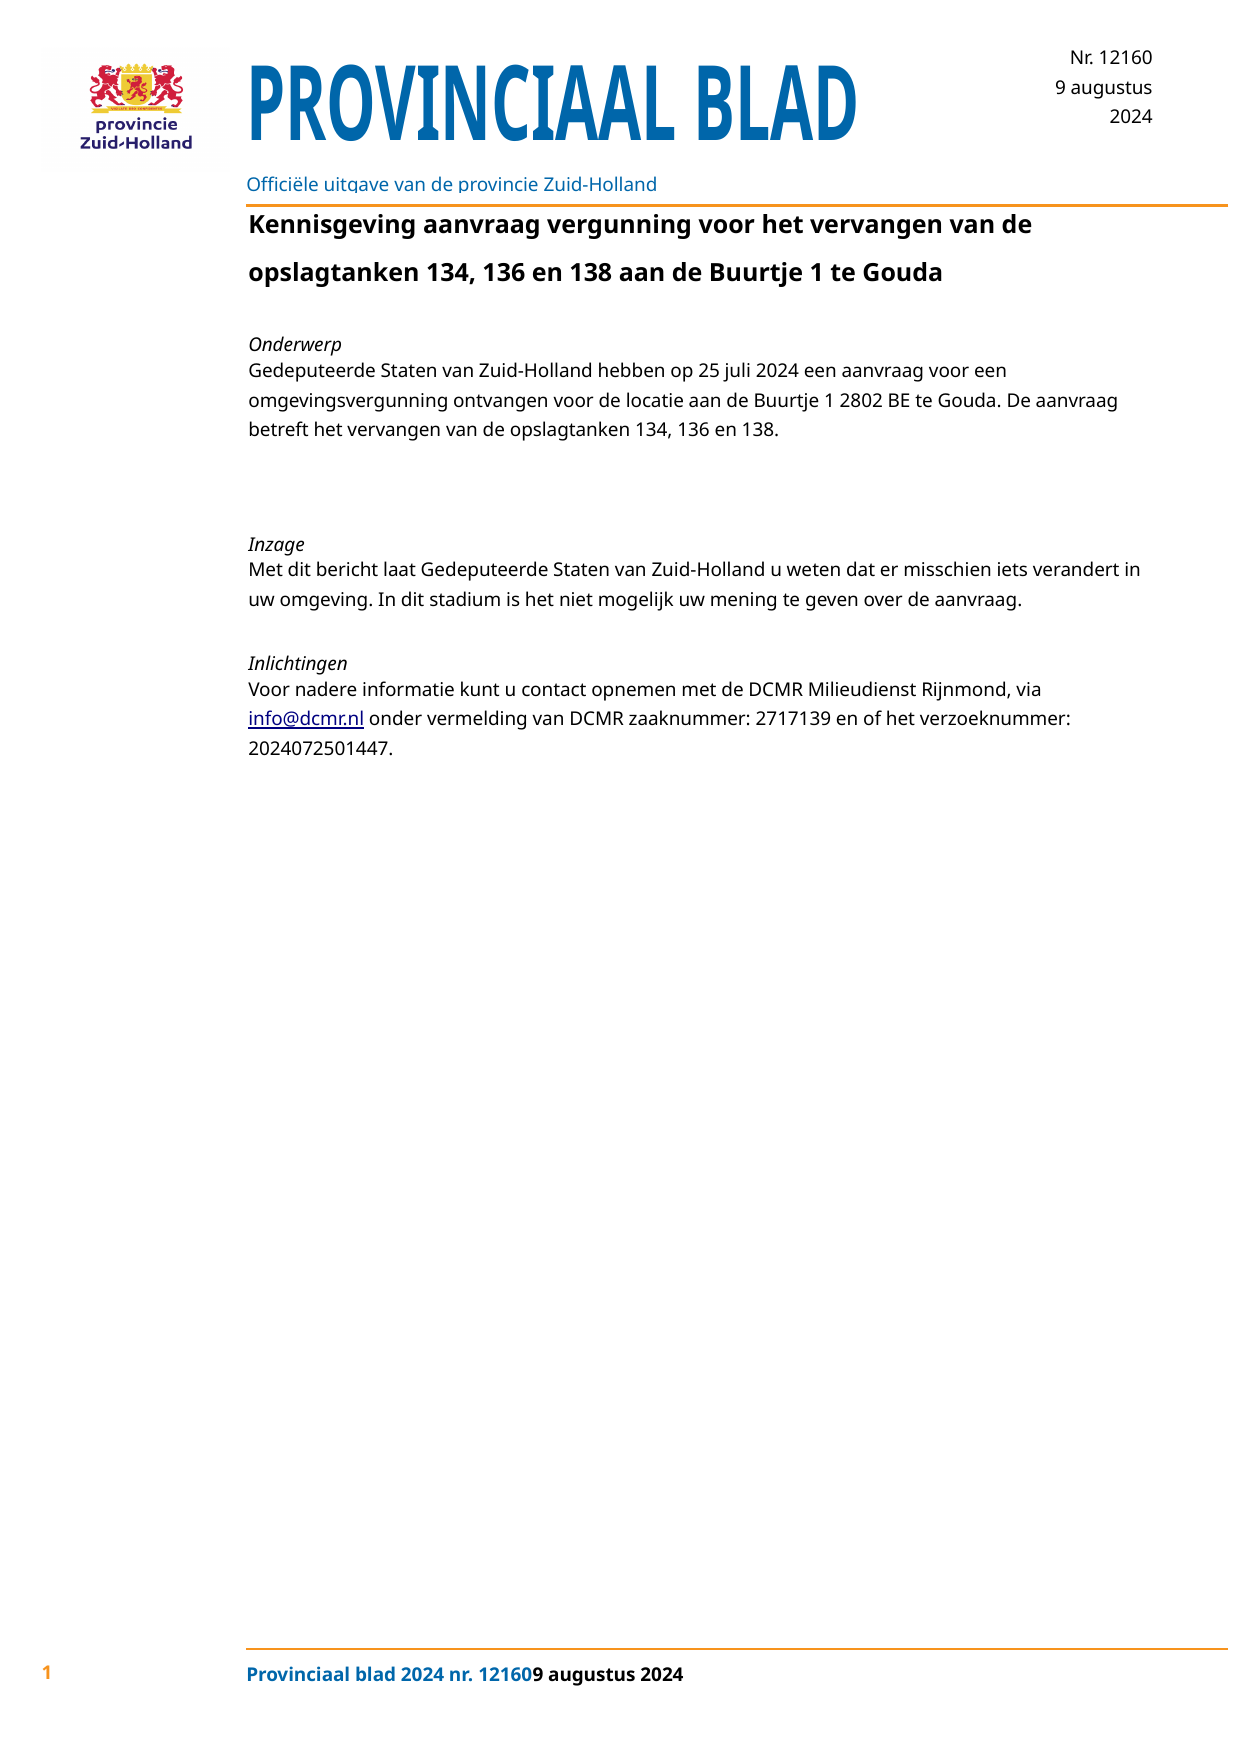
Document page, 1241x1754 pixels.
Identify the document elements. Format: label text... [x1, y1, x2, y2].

text Inlichtingen [248, 650, 1152, 676]
text Inzage [248, 531, 1152, 556]
text Kennisgeving aanvraag vergunning voor het vervangen van de opslagtanken 134, 136 en 138 aan de Buurtje 1 te Gouda [248, 207, 1152, 288]
picture [41, 47, 231, 172]
text Voor nadere informatie kunt u contact opnemen met de DCMR Milieudienst Rijnmond, via info@dcmr.nl onder vermelding van DCMR zaaknummer: 2717139 en of het verzoeknummer: 2024072501447. [248, 676, 1152, 761]
text Gedeputeerde Staten van Zuid-Holland hebben op 25 juli 2024 een aanvraag voor een omgevingsvergunning ontvangen voor de locatie aan de Buurtje 1 2802 BE te Gouda. De aanvraag betreft het vervangen van de opslagtanken 134, 136 en 138. [248, 357, 1152, 442]
text Onderwerp [248, 331, 1152, 357]
text Met dit bericht laat Gedeputeerde Staten van Zuid-Holland u weten dat er misschien iets verandert in uw omgeving. In dit stadium is het niet mogelijk uw mening te geven over de aanvraag. [248, 556, 1152, 612]
